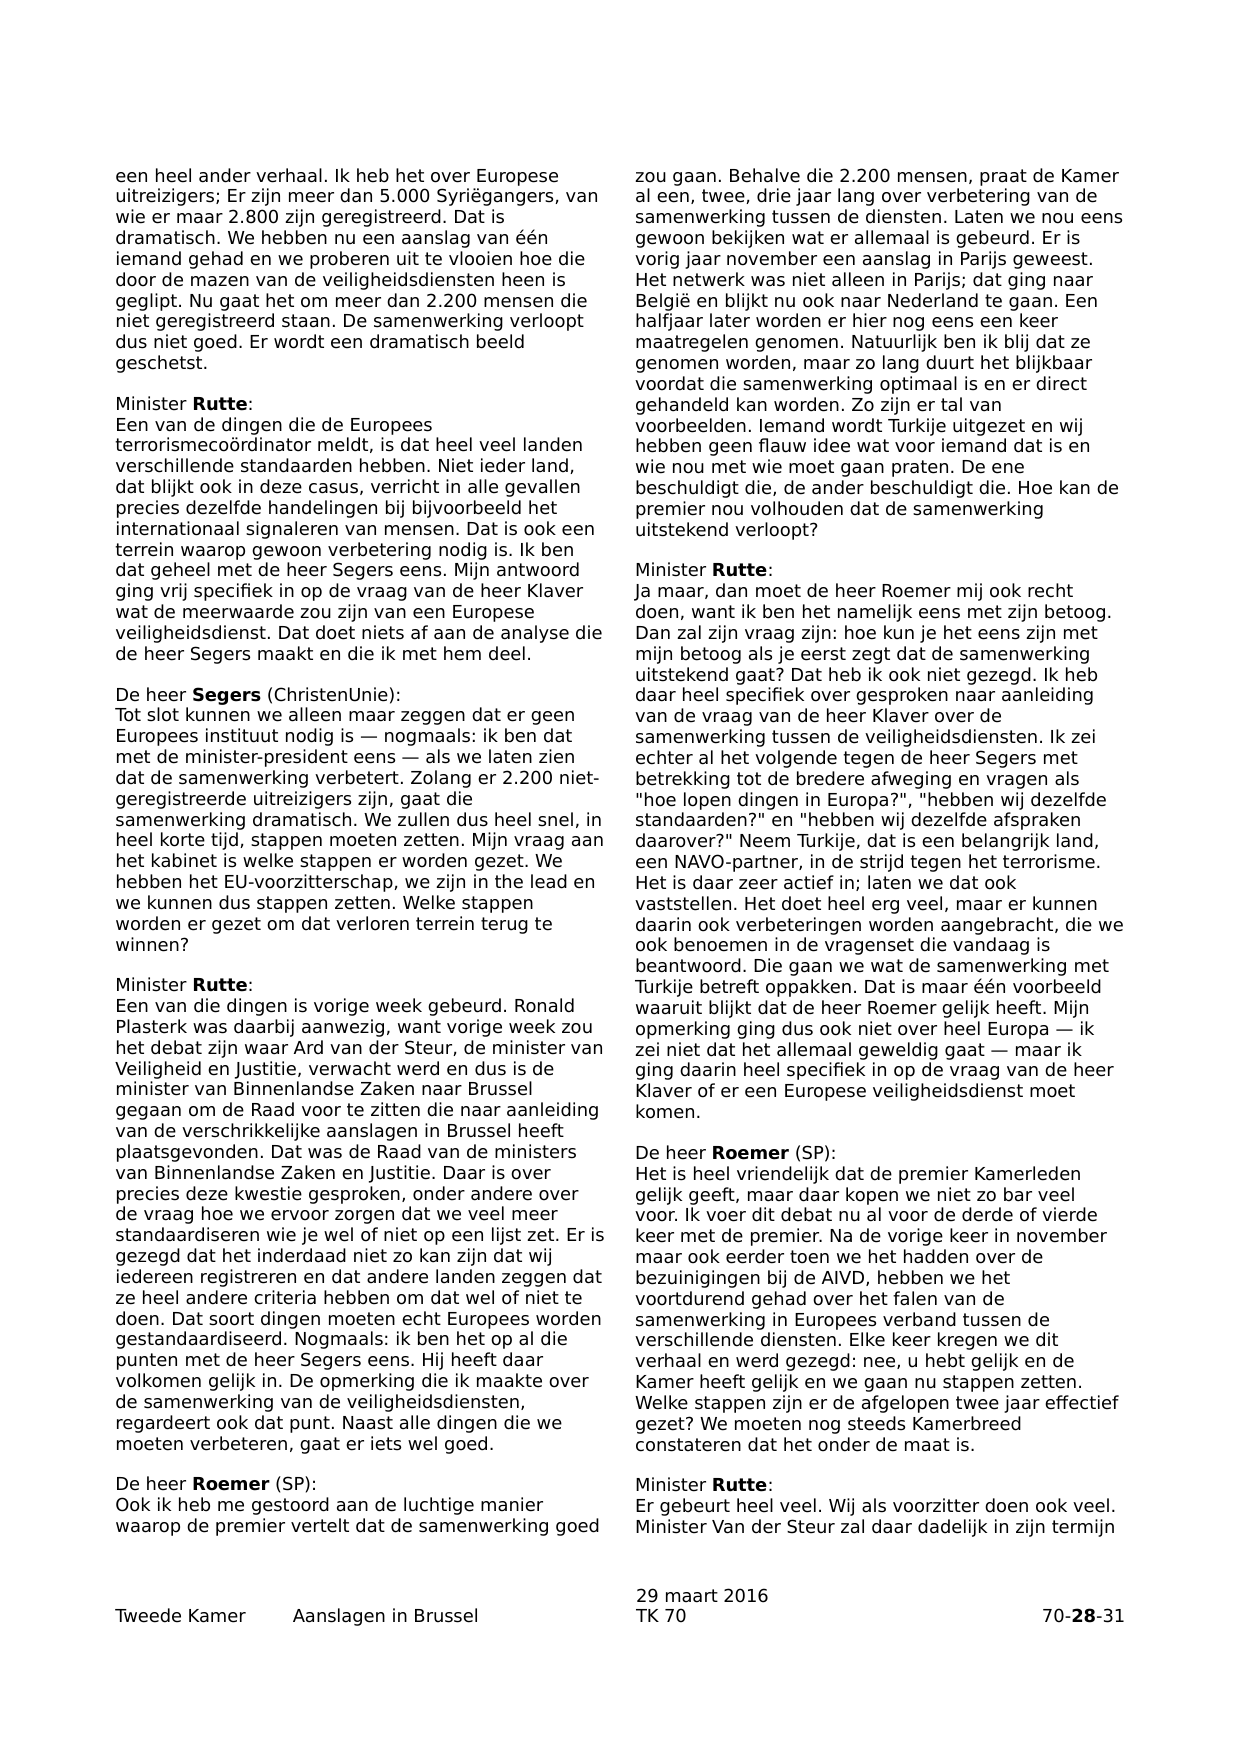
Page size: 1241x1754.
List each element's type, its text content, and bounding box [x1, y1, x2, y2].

text Minister Rutte: [635, 1475, 1125, 1496]
text Minister Rutte: [115, 394, 605, 414]
text Ja maar, dan moet de heer Roemer mij ook recht doen, want ik ben het namelijk eens met zijn betoog. Dan zal zijn vraag zijn: hoe kun je het eens zijn met mijn betoog als je eerst zegt dat de samenwerking uitstekend gaat? Dat heb ik ook niet gezegd. Ik heb daar heel specifiek over gesproken naar aanleiding van de vraag van de heer Klaver over de samenwerking tussen de veiligheidsdiensten. Ik zei echter al het volgende tegen de heer Segers met betrekking tot de bredere afweging en vragen als "hoe lopen dingen in Europa?", "hebben wij dezelfde standaarden?" en "hebben wij dezelfde afspraken daarover?" Neem Turkije, dat is een belangrijk land, een NAVO-partner, in de strijd tegen het terrorisme. Het is daar zeer actief in; laten we dat ook vaststellen. Het doet heel erg veel, maar er kunnen daarin ook verbeteringen worden aangebracht, die we ook benoemen in de vragenset die vandaag is beantwoord. Die gaan we wat de samenwerking met Turkije betreft oppakken. Dat is maar één voorbeeld waaruit blijkt dat de heer Roemer gelijk heeft. Mijn opmerking ging dus ook niet over heel Europa — ik zei niet dat het allemaal geweldig gaat — maar ik ging daarin heel specifiek in op de vraag van de heer Klaver of er een Europese veiligheidsdienst moet komen. [635, 581, 1125, 1123]
text Ook ik heb me gestoord aan de luchtige manier waarop de premier vertelt dat de samenwerking goed [115, 1495, 605, 1537]
text zou gaan. Behalve die 2.200 mensen, praat de Kamer al een, twee, drie jaar lang over verbetering van de samenwerking tussen de diensten. Laten we nou eens gewoon bekijken wat er allemaal is gebeurd. Er is vorig jaar november een aanslag in Parijs geweest. Het netwerk was niet alleen in Parijs; dat ging naar België en blijkt nu ook naar Nederland te gaan. Een halfjaar later worden er hier nog eens een keer maatregelen genomen. Natuurlijk ben ik blij dat ze genomen worden, maar zo lang duurt het blijkbaar voordat die samenwerking optimaal is en er direct gehandeld kan worden. Zo zijn er tal van voorbeelden. Iemand wordt Turkije uitgezet en wij hebben geen flauw idee wat voor iemand dat is en wie nou met wie moet gaan praten. De ene beschuldigt die, de ander beschuldigt die. Hoe kan de premier nou volhouden dat de samenwerking uitstekend verloopt? [635, 165, 1125, 540]
text een heel ander verhaal. Ik heb het over Europese uitreizigers; Er zijn meer dan 5.000 Syriëgangers, van wie er maar 2.800 zijn geregistreerd. Dat is dramatisch. We hebben nu een aanslag van één iemand gehad en we proberen uit te vlooien hoe die door de mazen van de veiligheidsdiensten heen is geglipt. Nu gaat het om meer dan 2.200 mensen die niet geregistreerd staan. De samenwerking verloopt dus niet goed. Er wordt een dramatisch beeld geschetst. [115, 165, 605, 374]
text De heer Roemer (SP): [635, 1143, 1125, 1163]
text De heer Segers (ChristenUnie): [115, 684, 605, 705]
text Een van die dingen is vorige week gebeurd. Ronald Plasterk was daarbij aanwezig, want vorige week zou het debat zijn waar Ard van der Steur, de minister van Veiligheid en Justitie, verwacht werd en dus is de minister van Binnenlandse Zaken naar Brussel gegaan om de Raad voor te zitten die naar aanleiding van de verschrikkelijke aanslagen in Brussel heeft plaatsgevonden. Dat was de Raad van de ministers van Binnenlandse Zaken en Justitie. Daar is over precies deze kwestie gesproken, onder andere over de vraag hoe we ervoor zorgen dat we veel meer standaardiseren wie je wel of niet op een lijst zet. Er is gezegd dat het inderdaad niet zo kan zijn dat wij iedereen registreren en dat andere landen zeggen dat ze heel andere criteria hebben om dat wel of niet te doen. Dat soort dingen moeten echt Europees worden gestandaardiseerd. Nogmaals: ik ben het op al die punten met de heer Segers eens. Hij heeft daar volkomen gelijk in. De opmerking die ik maakte over de samenwerking van de veiligheidsdiensten, regardeert ook dat punt. Naast alle dingen die we moeten verbeteren, gaat er iets wel goed. [115, 996, 605, 1454]
text Minister Rutte: [115, 975, 605, 996]
text Een van de dingen die de Europees terrorismecoördinator meldt, is dat heel veel landen verschillende standaarden hebben. Niet ieder land, dat blijkt ook in deze casus, verricht in alle gevallen precies dezelfde handelingen bij bijvoorbeeld het internationaal signaleren van mensen. Dat is ook een terrein waarop gewoon verbetering nodig is. Ik ben dat geheel met de heer Segers eens. Mijn antwoord ging vrij specifiek in op de vraag van de heer Klaver wat de meerwaarde zou zijn van een Europese veiligheidsdienst. Dat doet niets af aan de analyse die de heer Segers maakt en die ik met hem deel. [115, 414, 605, 664]
text Er gebeurt heel veel. Wij als voorzitter doen ook veel. Minister Van der Steur zal daar dadelijk in zijn termijn [635, 1496, 1125, 1537]
text Tot slot kunnen we alleen maar zeggen dat er geen Europees instituut nodig is — nogmaals: ik ben dat met de minister-president eens — als we laten zien dat de samenwerking verbetert. Zolang er 2.200 niet-geregistreerde uitreizigers zijn, gaat die samenwerking dramatisch. We zullen dus heel snel, in heel korte tijd, stappen moeten zetten. Mijn vraag aan het kabinet is welke stappen er worden gezet. We hebben het EU-voorzitterschap, we zijn in the lead en we kunnen dus stappen zetten. Welke stappen worden er gezet om dat verloren terrein terug te winnen? [115, 705, 605, 955]
text Minister Rutte: [635, 560, 1125, 581]
text Het is heel vriendelijk dat de premier Kamerleden gelijk geeft, maar daar kopen we niet zo bar veel voor. Ik voer dit debat nu al voor de derde of vierde keer met de premier. Na de vorige keer in november maar ook eerder toen we het hadden over de bezuinigingen bij de AIVD, hebben we het voortdurend gehad over het falen van de samenwerking in Europees verband tussen de verschillende diensten. Elke keer kregen we dit verhaal en werd gezegd: nee, u hebt gelijk en de Kamer heeft gelijk en we gaan nu stappen zetten. Welke stappen zijn er de afgelopen twee jaar effectief gezet? We moeten nog steeds Kamerbreed constateren dat het onder de maat is. [635, 1163, 1125, 1455]
text De heer Roemer (SP): [115, 1474, 605, 1495]
